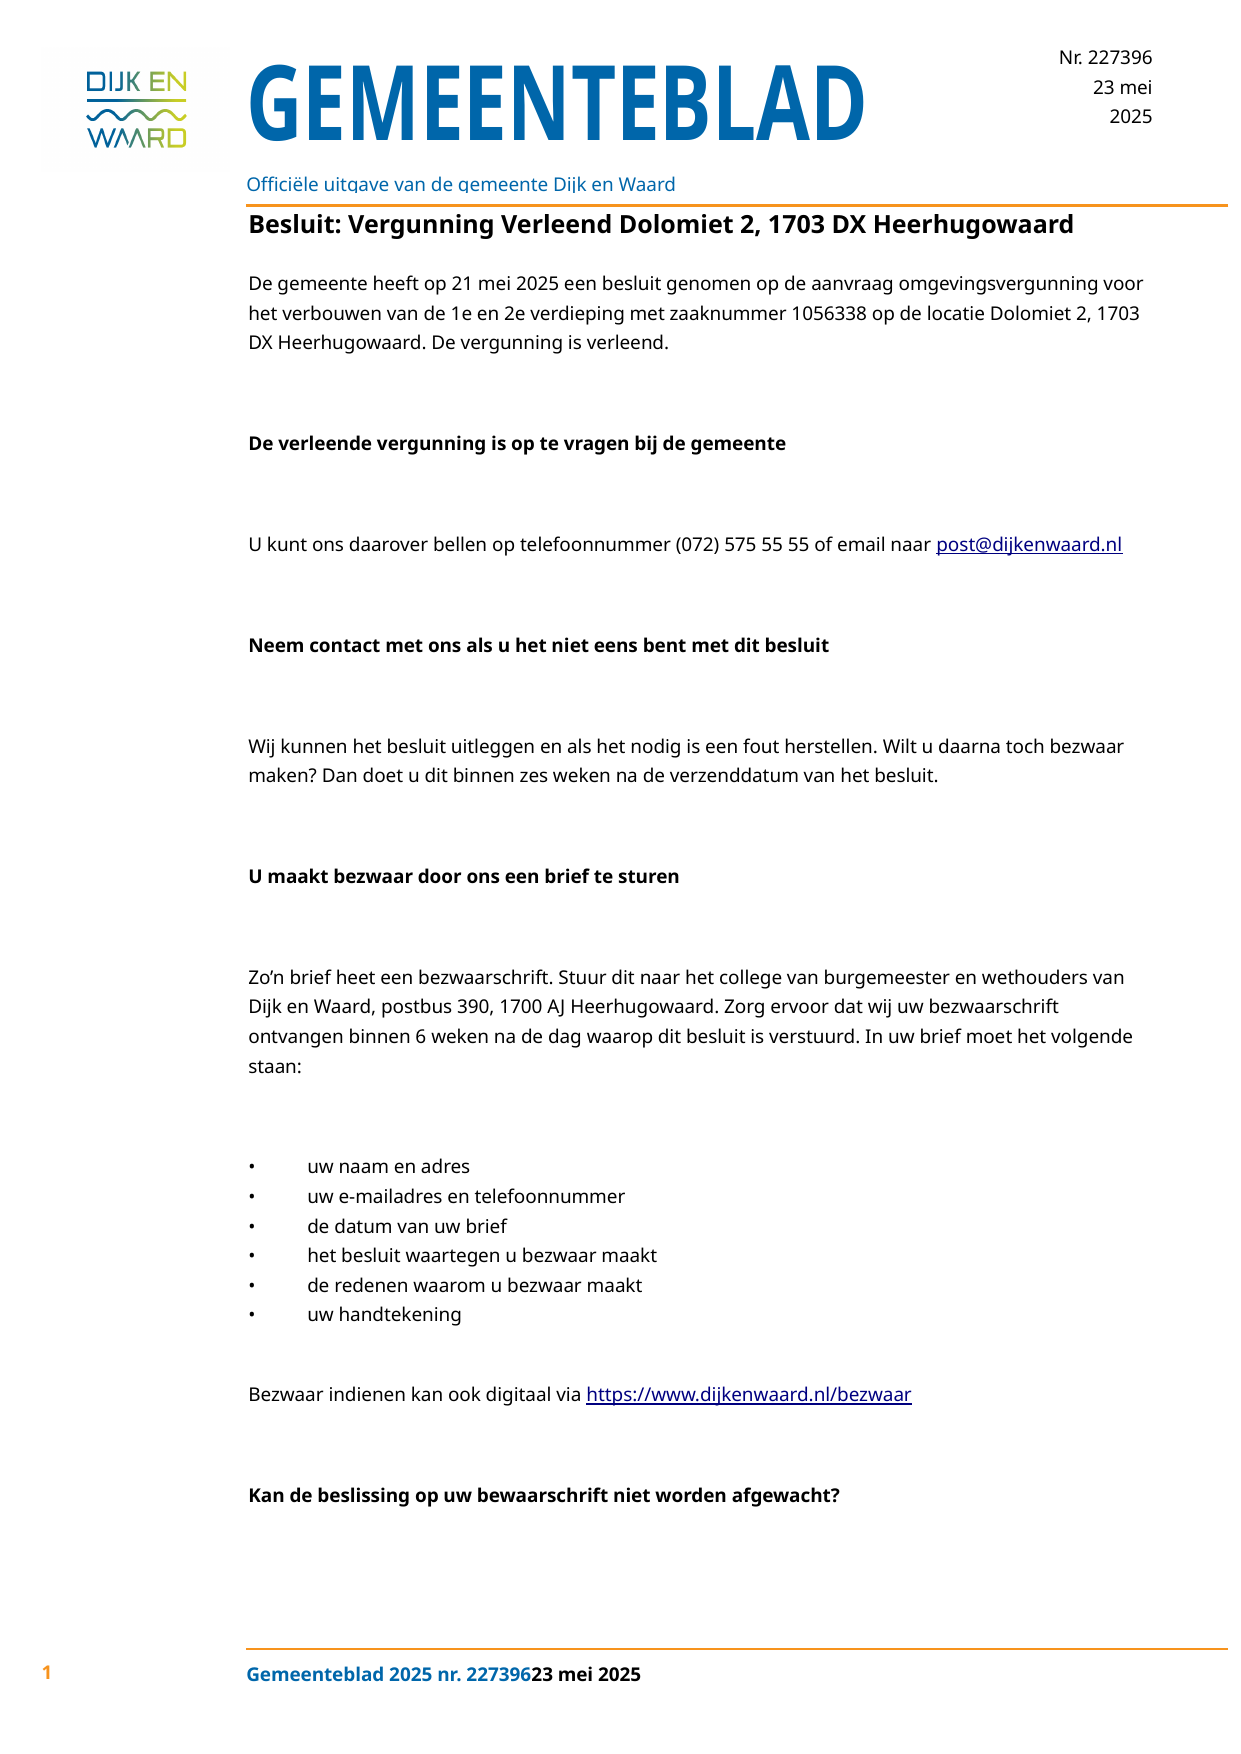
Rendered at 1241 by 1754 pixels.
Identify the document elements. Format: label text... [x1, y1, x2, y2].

picture [41, 47, 231, 172]
text Zo’n brief heet een bezwaarschrift. Stuur dit naar het college van burgemeester en wethouders van Dijk en Waard, postbus 390, 1700 AJ Heerhugowaard. Zorg ervoor dat wij uw bezwaarschrift ontvangen binnen 6 weken na de dag waarop dit besluit is verstuurd. In uw brief moet het volgende staan: [248, 964, 1152, 1078]
text U maakt bezwaar door ons een brief te sturen [248, 863, 1152, 889]
text Bezwaar indienen kan ook digitaal via https://www.dijkenwaard.nl/bezwaar [248, 1382, 1152, 1407]
text Besluit: Vergunning Verleend Dolomiet 2, 1703 DX Heerhugowaard [248, 207, 1152, 241]
list de datum van uw brief [248, 1213, 1152, 1238]
text De verleende vergunning is op te vragen bij de gemeente [248, 430, 1152, 456]
text Neem contact met ons als u het niet eens bent met dit besluit [248, 632, 1152, 658]
list uw e-mailadres en telefoonnummer [248, 1183, 1152, 1209]
list uw naam en adres [248, 1154, 1152, 1179]
text U kunt ons daarover bellen op telefoonnummer (072) 575 55 55 of email naar post@dijkenwaard.nl [248, 531, 1152, 557]
text Kan de beslissing op uw bewaarschrift niet worden afgewacht? [248, 1482, 1152, 1508]
list de redenen waarom u bezwaar maakt [248, 1272, 1152, 1298]
text Wij kunnen het besluit uitleggen en als het nodig is een fout herstellen. Wilt u daarna toch bezwaar maken? Dan doet u dit binnen zes weken na de verzenddatum van het besluit. [248, 733, 1152, 788]
list uw handtekening [248, 1302, 1152, 1327]
list het besluit waartegen u bezwaar maakt [248, 1242, 1152, 1268]
text De gemeente heeft op 21 mei 2025 een besluit genomen op de aanvraag omgevingsvergunning voor het verbouwen van de 1e en 2e verdieping met zaaknummer 1056338 op de locatie Dolomiet 2, 1703 DX Heerhugowaard. De vergunning is verleend. [248, 270, 1152, 355]
